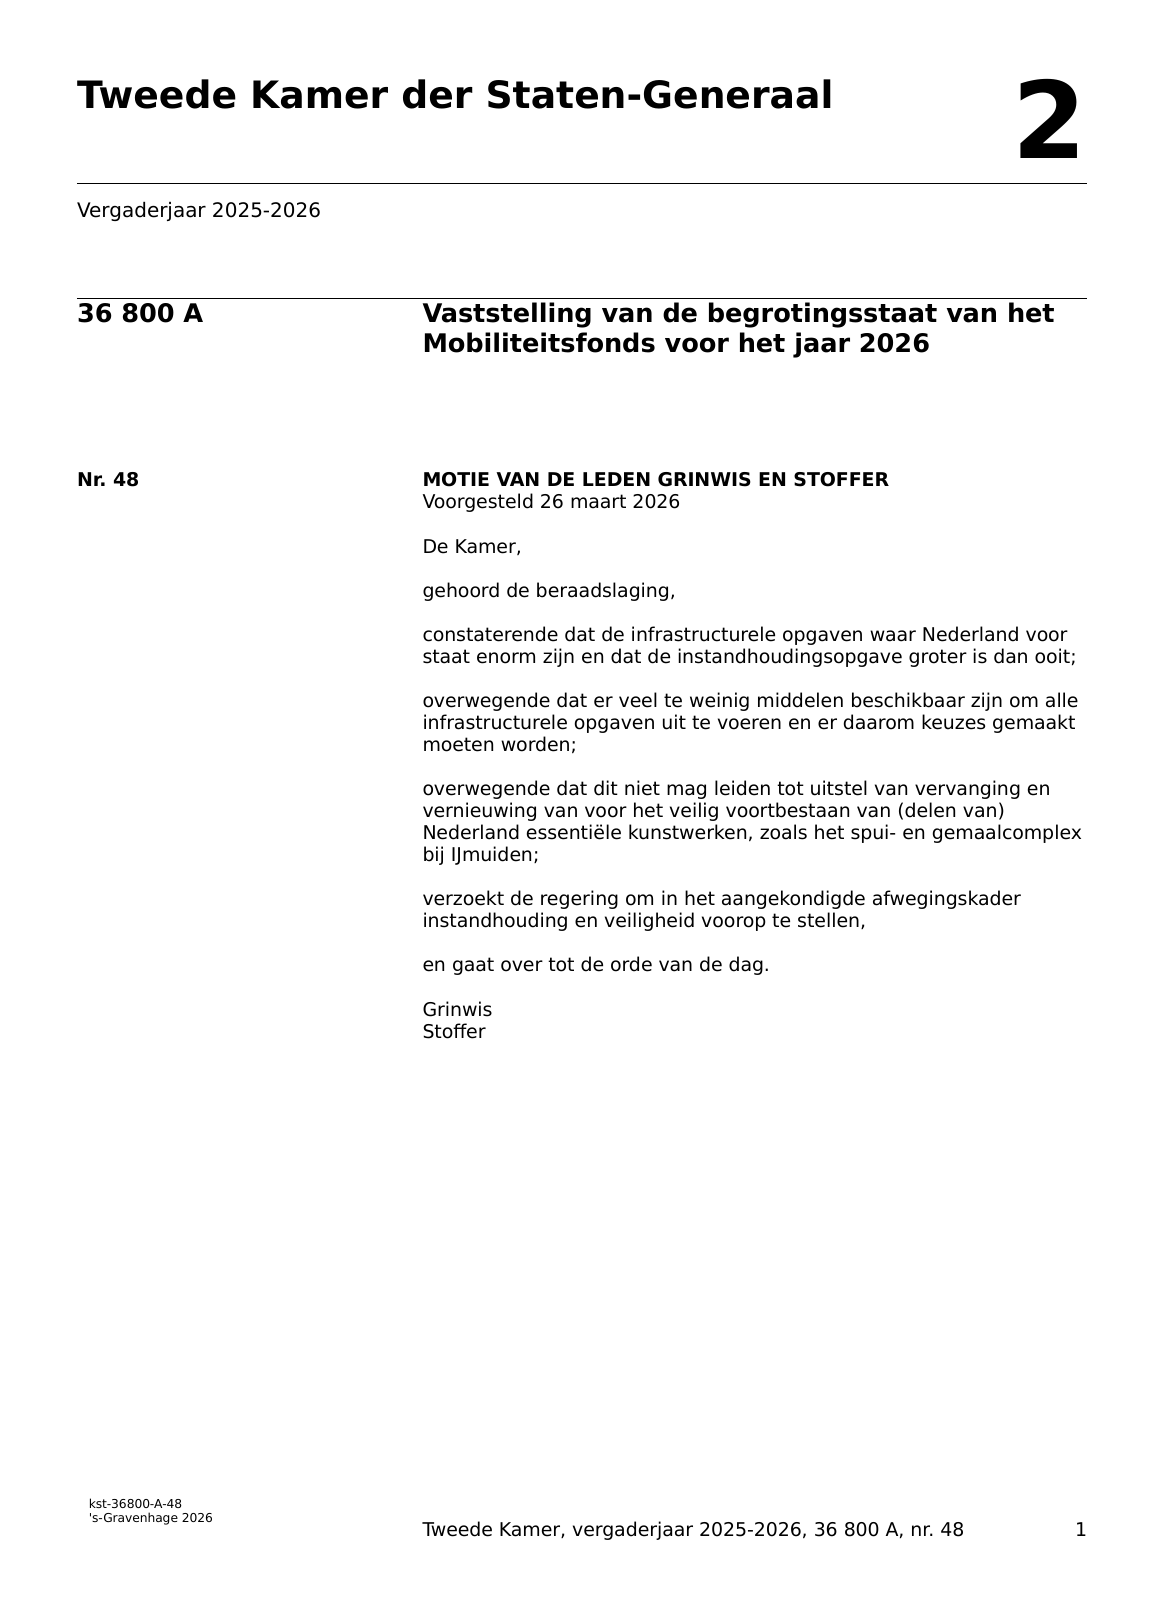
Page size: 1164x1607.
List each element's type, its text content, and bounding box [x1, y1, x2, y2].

text overwegende dat er veel te weinig middelen beschikbaar zijn om alle infrastructurele opgaven uit te voeren en er daarom keuzes gemaakt moeten worden; [422, 690, 1087, 756]
text constaterende dat de infrastructurele opgaven waar Nederland voor staat enorm zijn en dat de instandhoudingsopgave groter is dan ooit; [422, 624, 1087, 668]
subtitle Nr. 48 MOTIE VAN DE LEDEN GRINWIS EN STOFFER [77, 469, 1087, 491]
text De Kamer, [422, 536, 1087, 557]
text gehoord de beraadslaging, [422, 580, 1087, 602]
table_header 2 [886, 59, 1087, 183]
text verzoekt de regering om in het aangekondigde afwegingskader instandhouding en veiligheid voorop te stellen, [422, 888, 1087, 932]
text Grinwis [422, 998, 1087, 1021]
text Voorgesteld 26 maart 2026 [422, 491, 1087, 513]
subtitle 36 800 A Vaststelling van de begrotingsstaat van het Mobiliteitsfonds voor het jaar 2026 [77, 299, 1087, 358]
text kst-36800-A-48 [88, 1497, 323, 1511]
table_header Tweede Kamer der Staten-Generaal [77, 59, 886, 183]
text overwegende dat dit niet mag leiden tot uitstel van vervanging en vernieuwing van voor het veilig voortbestaan van (delen van) Nederland essentiële kunstwerken, zoals het spui- en gemaalcomplex bij IJmuiden; [422, 778, 1087, 866]
table_cell Vergaderjaar 2025-2026 [77, 184, 1087, 298]
text 's-Gravenhage 2026 [88, 1511, 323, 1525]
text Stoffer [422, 1021, 1087, 1042]
text en gaat over tot de orde van de dag. [422, 954, 1087, 976]
